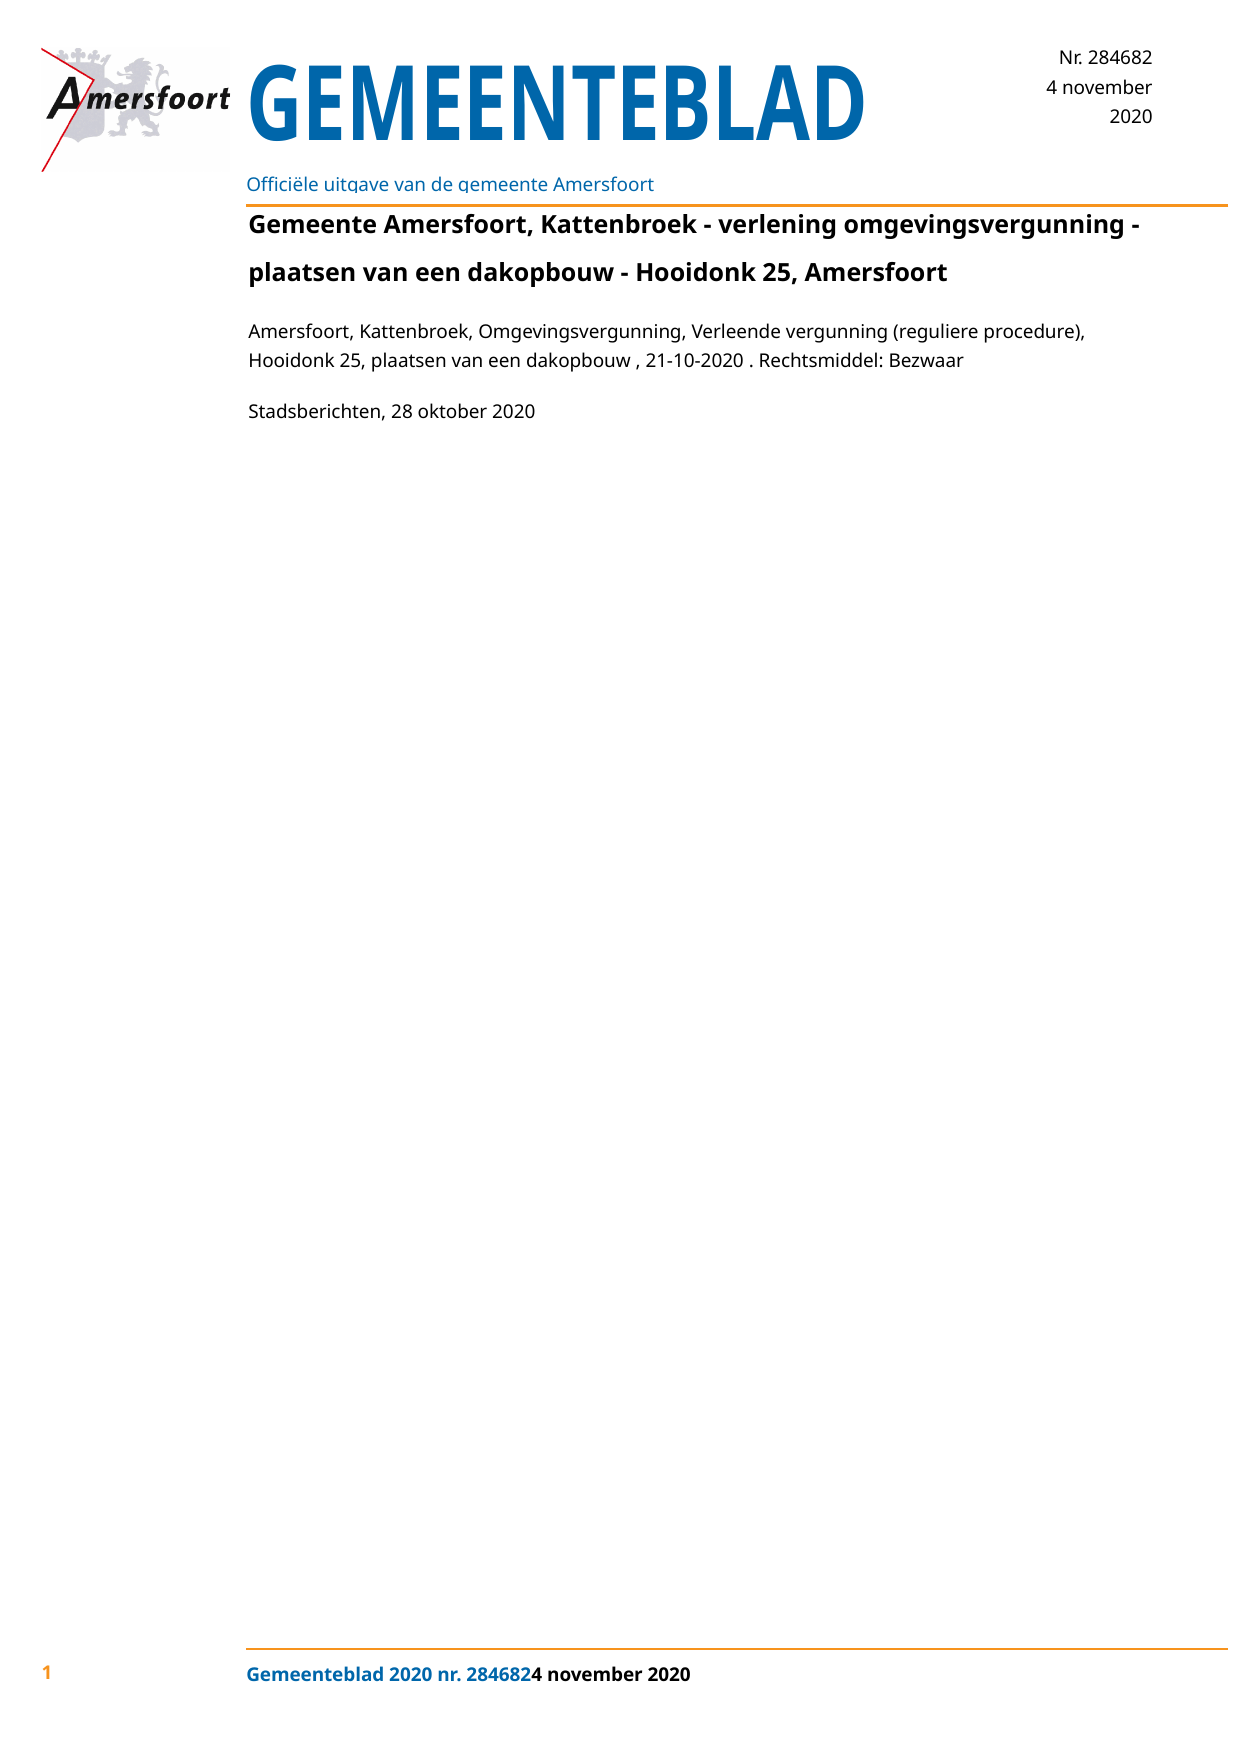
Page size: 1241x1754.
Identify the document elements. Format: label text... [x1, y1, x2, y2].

text Gemeente Amersfoort, Kattenbroek - verlening omgevingsvergunning - plaatsen van een dakopbouw - Hooidonk 25, Amersfoort [248, 207, 1152, 288]
text Amersfoort, Kattenbroek, Omgevingsvergunning, Verleende vergunning (reguliere procedure), Hooidonk 25, plaatsen van een dakopbouw , 21-10-2020 . Rechtsmiddel: Bezwaar [248, 318, 1152, 373]
picture [41, 47, 231, 172]
text Stadsberichten, 28 oktober 2020 [248, 398, 1152, 424]
